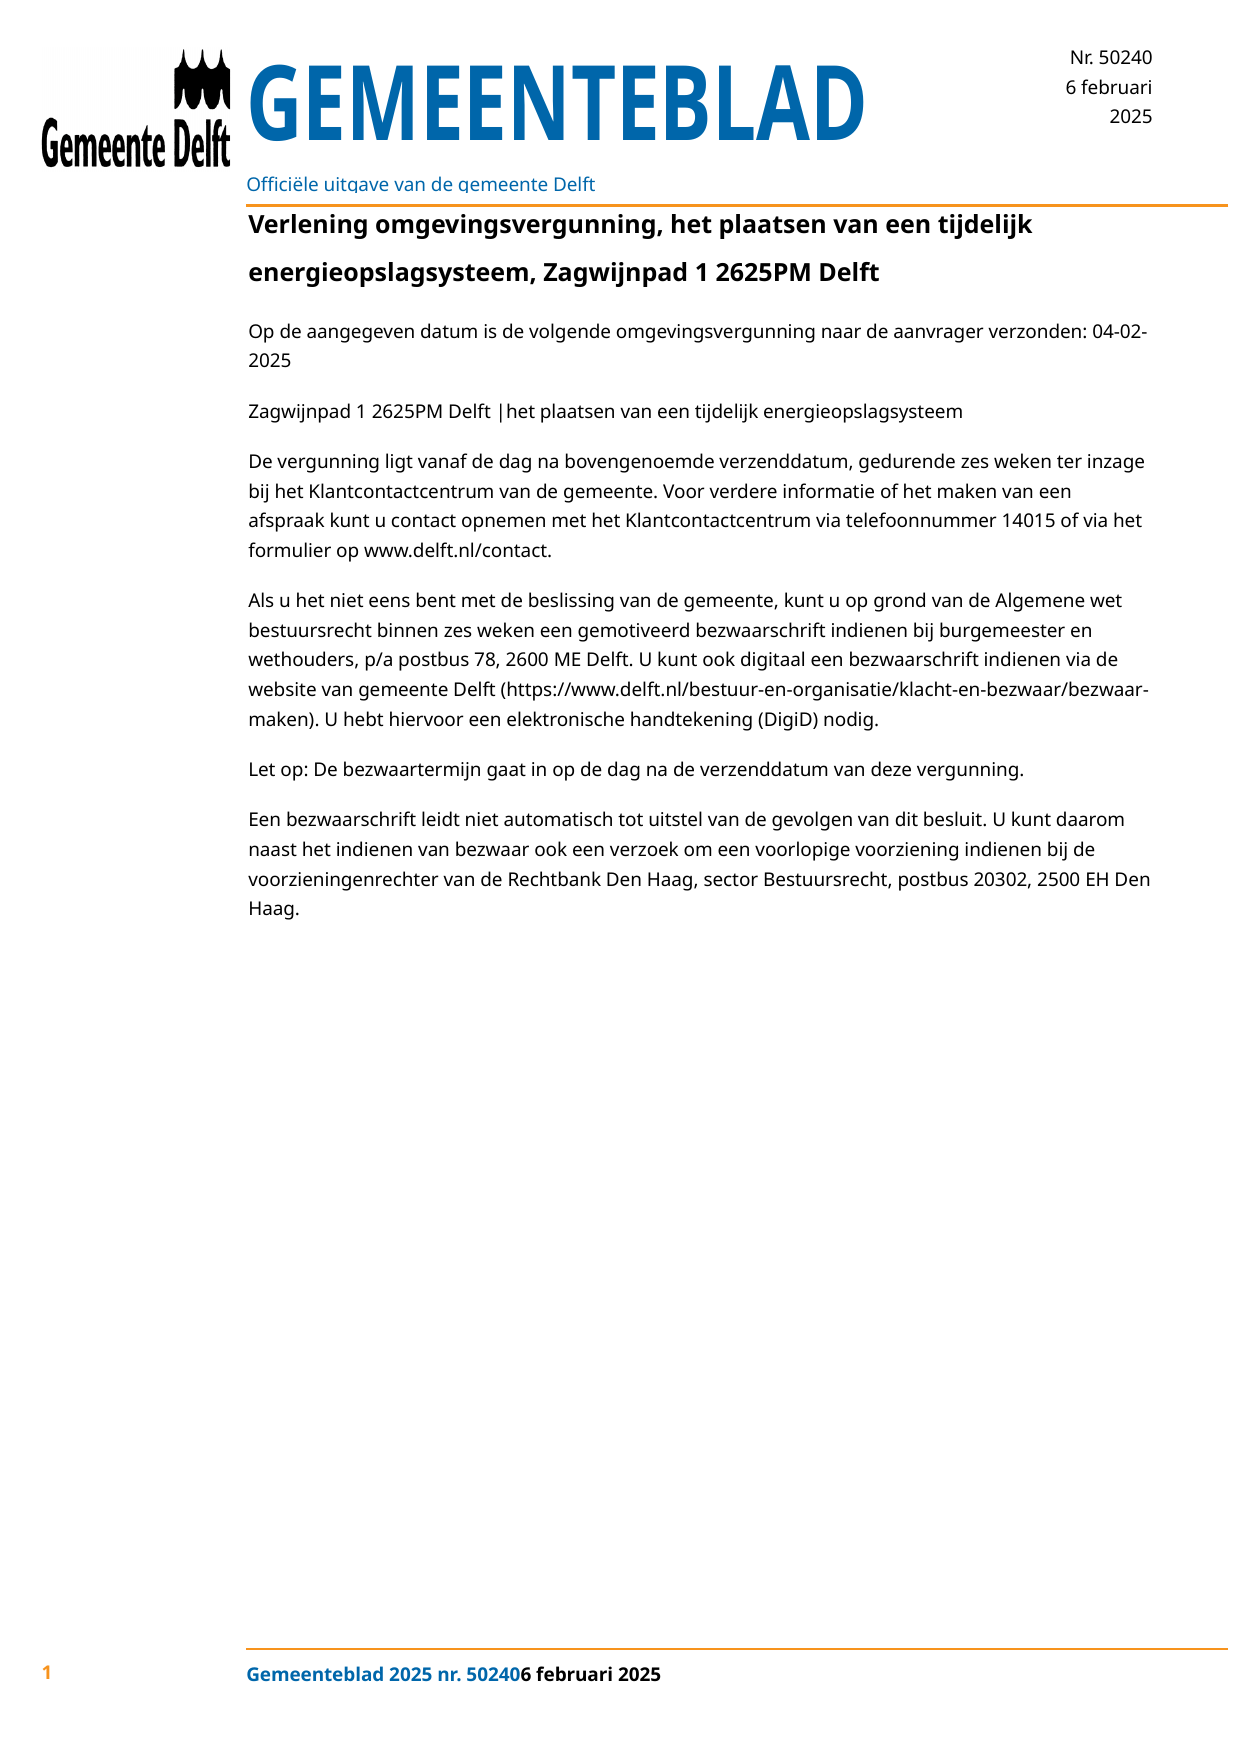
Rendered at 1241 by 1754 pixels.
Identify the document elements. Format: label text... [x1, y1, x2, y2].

text Zagwijnpad 1 2625PM Delft |het plaatsen van een tijdelijk energieopslagsysteem [248, 398, 1152, 424]
text Let op: De bezwaartermijn gaat in op de dag na de verzenddatum van deze vergunning. [248, 756, 1152, 782]
text De vergunning ligt vanaf de dag na bovengenoemde verzenddatum, gedurende zes weken ter inzage bij het Klantcontactcentrum van de gemeente. Voor verdere informatie of het maken van een afspraak kunt u contact opnemen met het Klantcontactcentrum via telefoonnummer 14015 of via het formulier op www.delft.nl/contact. [248, 448, 1152, 563]
text Op de aangegeven datum is de volgende omgevingsvergunning naar de aanvrager verzonden: 04-02-2025 [248, 318, 1152, 373]
picture [41, 47, 231, 172]
text Een bezwaarschrift leidt niet automatisch tot uitstel van de gevolgen van dit besluit. U kunt daarom naast het indienen van bezwaar ook een verzoek om een voorlopige voorziening indienen bij de voorzieningenrechter van de Rechtbank Den Haag, sector Bestuursrecht, postbus 20302, 2500 EH Den Haag. [248, 807, 1152, 921]
text Als u het niet eens bent met de beslissing van de gemeente, kunt u op grond van de Algemene wet bestuursrecht binnen zes weken een gemotiveerd bezwaarschrift indienen bij burgemeester en wethouders, p/a postbus 78, 2600 ME Delft. U kunt ook digitaal een bezwaarschrift indienen via de website van gemeente Delft (https://www.delft.nl/bestuur-en-organisatie/klacht-en-bezwaar/bezwaar-maken). U hebt hiervoor een elektronische handtekening (DigiD) nodig. [248, 587, 1152, 732]
text Verlening omgevingsvergunning, het plaatsen van een tijdelijk energieopslagsysteem, Zagwijnpad 1 2625PM Delft [248, 207, 1152, 288]
